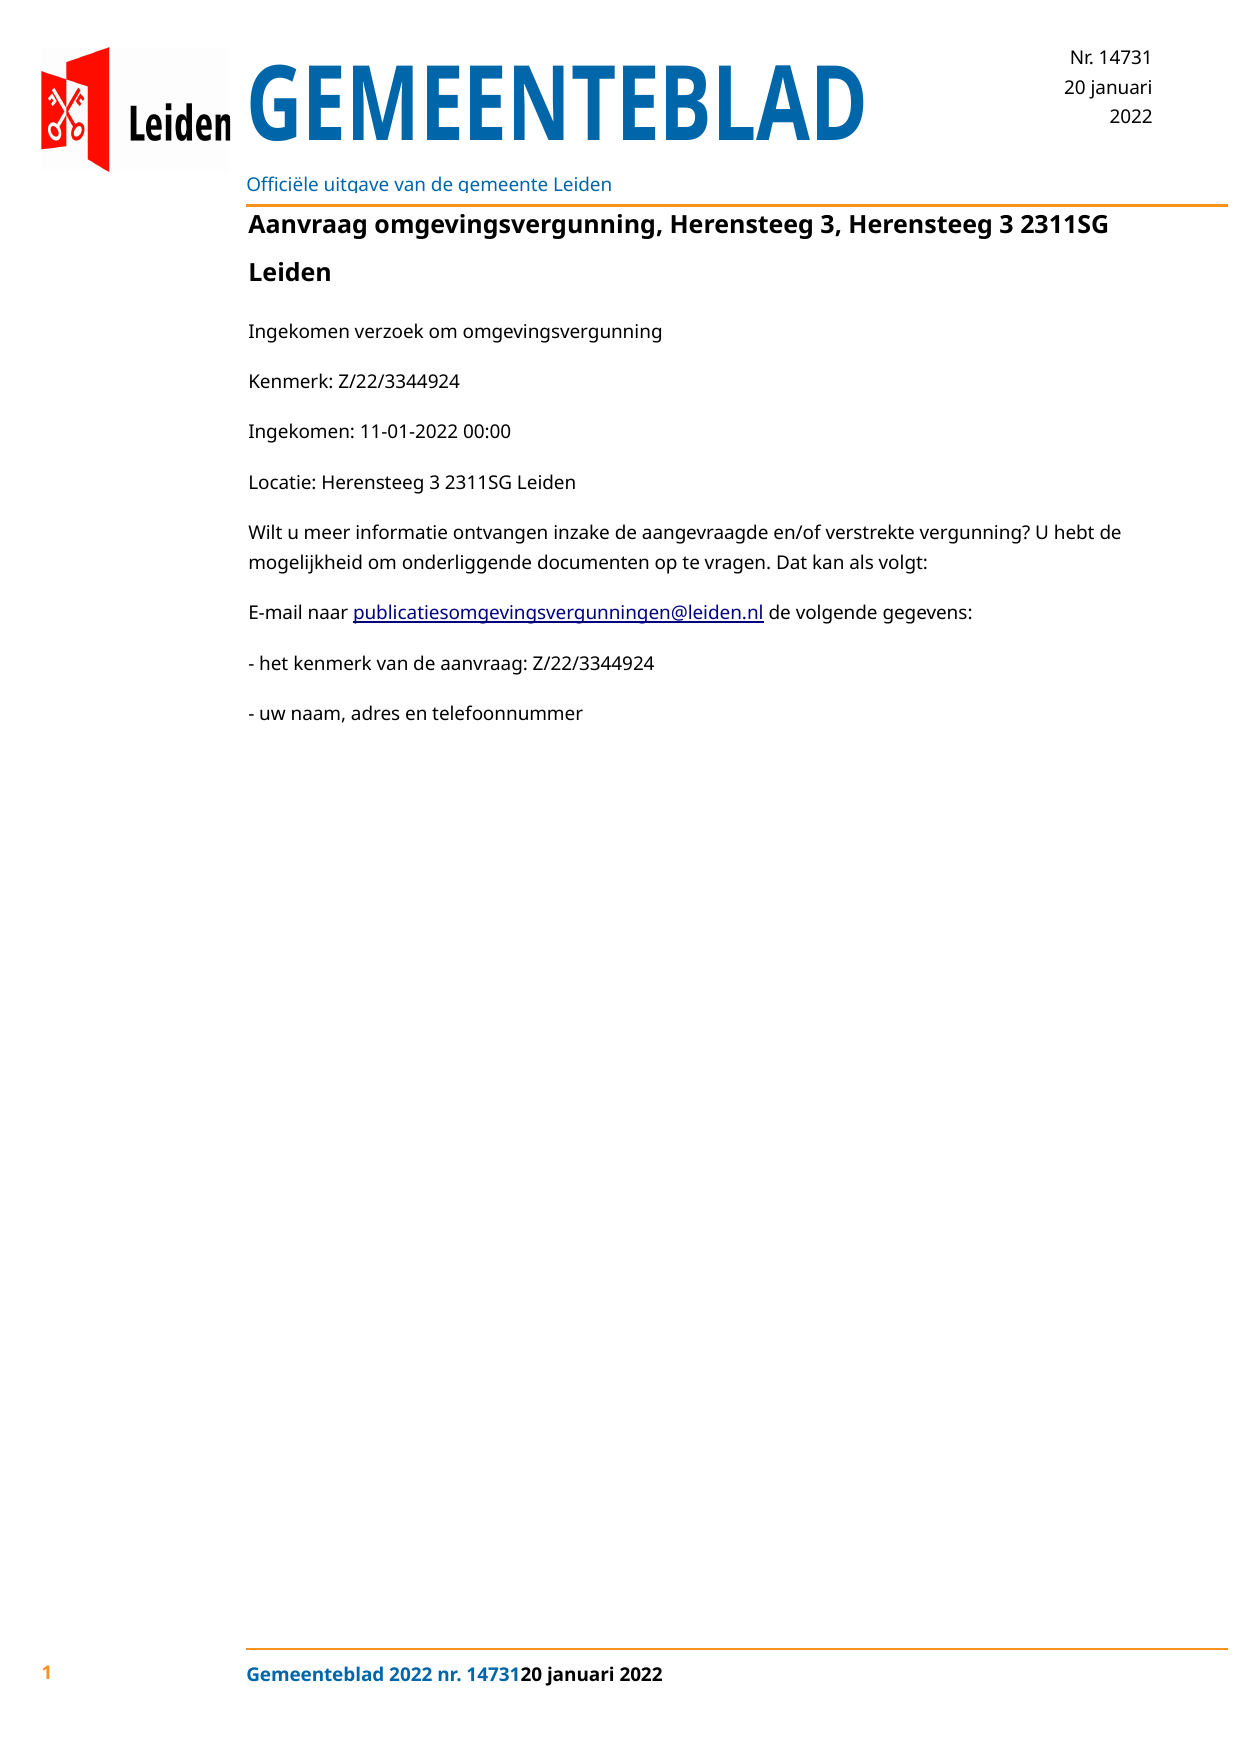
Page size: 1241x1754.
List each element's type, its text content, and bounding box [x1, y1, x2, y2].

text Ingekomen verzoek om omgevingsvergunning [248, 318, 1152, 344]
text - uw naam, adres en telefoonnummer [248, 700, 1152, 726]
text - het kenmerk van de aanvraag: Z/22/3344924 [248, 650, 1152, 676]
text Aanvraag omgevingsvergunning, Herensteeg 3, Herensteeg 3 2311SG Leiden [248, 207, 1152, 288]
text E-mail naar publicatiesomgevingsvergunningen@leiden.nl de volgende gegevens: [248, 599, 1152, 625]
picture [41, 47, 231, 172]
text Locatie: Herensteeg 3 2311SG Leiden [248, 469, 1152, 495]
text Wilt u meer informatie ontvangen inzake de aangevraagde en/of verstrekte vergunning? U hebt de mogelijkheid om onderliggende documenten op te vragen. Dat kan als volgt: [248, 519, 1152, 575]
text Kenmerk: Z/22/3344924 [248, 368, 1152, 394]
text Ingekomen: 11-01-2022 00:00 [248, 419, 1152, 444]
